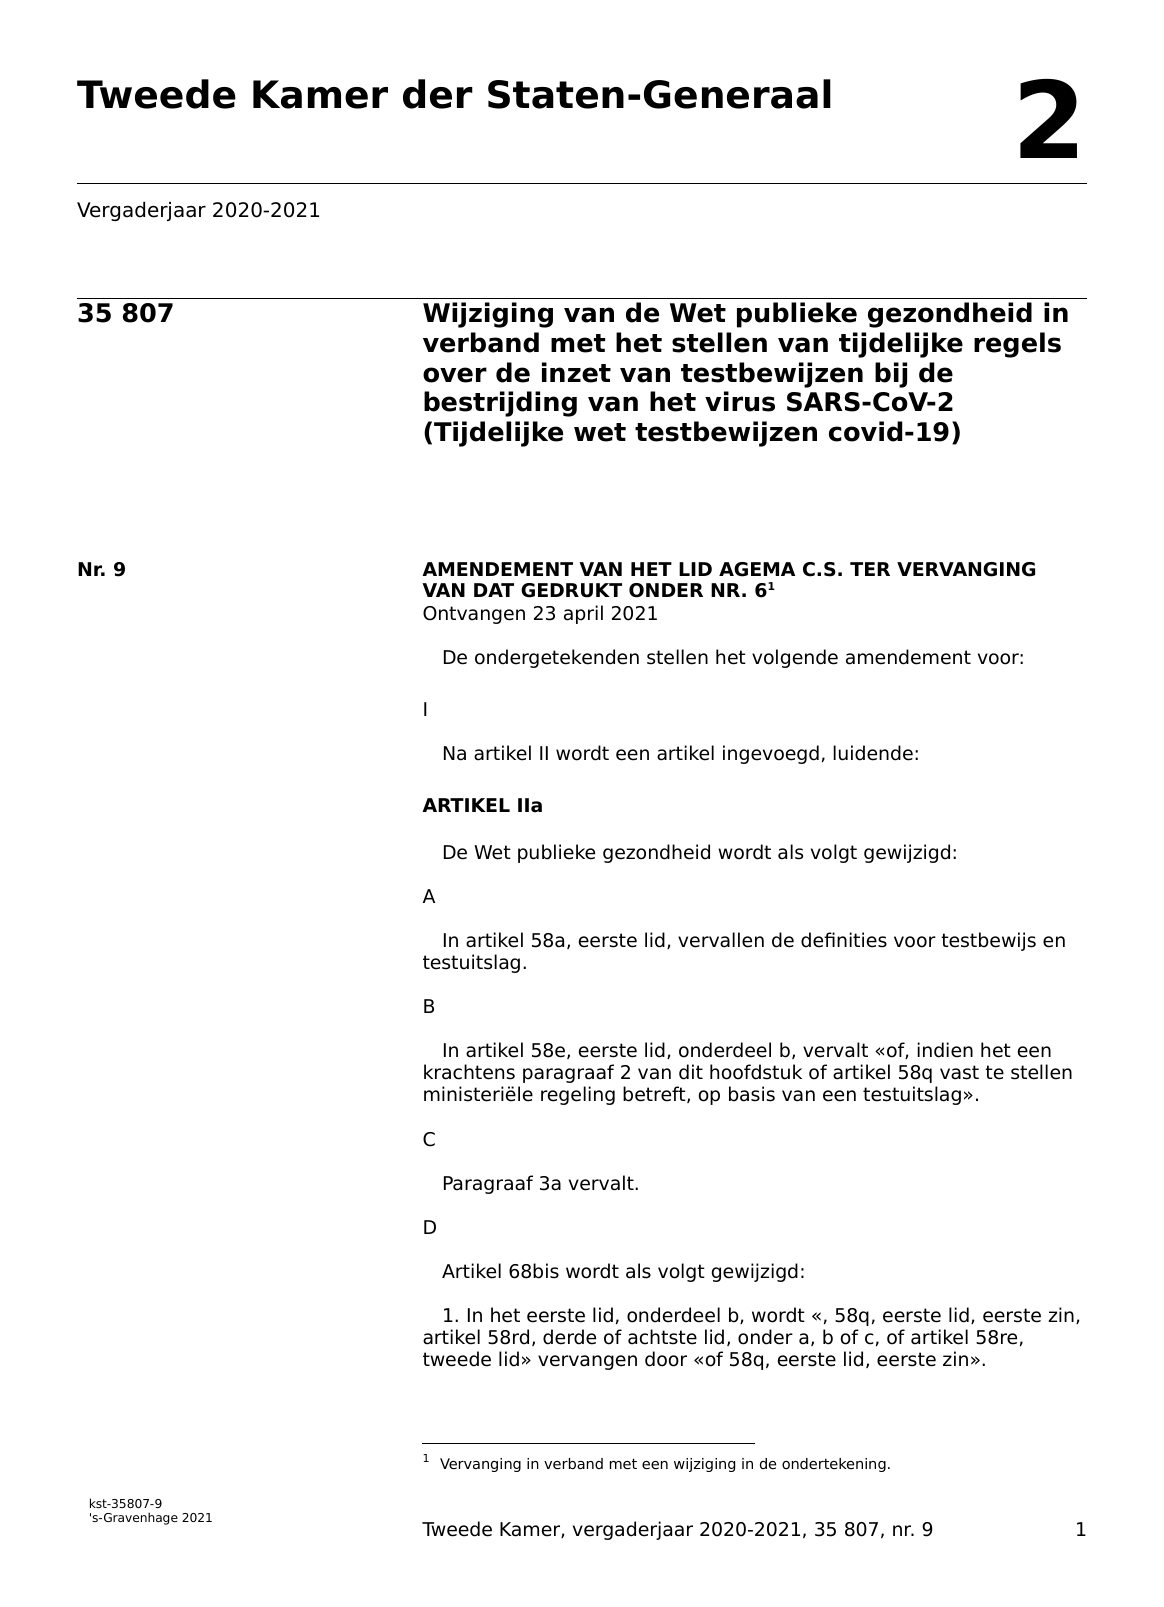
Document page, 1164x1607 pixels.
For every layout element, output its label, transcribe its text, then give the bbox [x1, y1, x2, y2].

subtitle 35 807 Wijziging van de Wet publieke gezondheid in verband met het stellen van tijdelijke regels over de inzet van testbewijzen bij de bestrijding van het virus SARS-CoV-2 (Tijdelijke wet testbewijzen covid-19) [77, 299, 1087, 447]
subtitle ARTIKEL IIa [422, 795, 1087, 817]
text A [422, 886, 1087, 908]
text 's-Gravenhage 2021 [88, 1511, 323, 1525]
text De ondergetekenden stellen het volgende amendement voor: [422, 647, 1087, 668]
text Vervanging in verband met een wijziging in de ondertekening. [422, 1452, 1087, 1474]
text B [422, 996, 1087, 1018]
text Ontvangen 23 april 2021 [422, 602, 1087, 624]
table_cell Vergaderjaar 2020-2021 [77, 184, 1087, 298]
subtitle I [422, 698, 1087, 721]
text 1. In het eerste lid, onderdeel b, wordt «, 58q, eerste lid, eerste zin, artikel 58rd, derde of achtste lid, onder a, b of c, of artikel 58re, tweede lid» vervangen door «of 58q, eerste lid, eerste zin». [422, 1305, 1087, 1371]
table_header Tweede Kamer der Staten-Generaal [77, 59, 886, 183]
text Na artikel II wordt een artikel ingevoegd, luidende: [422, 743, 1087, 765]
text Paragraaf 3a vervalt. [422, 1173, 1087, 1194]
subtitle Nr. 9 AMENDEMENT VAN HET LID AGEMA C.S. TER VERVANGING VAN DAT GEDRUKT ONDER NR. 6 [77, 558, 1087, 602]
text C [422, 1128, 1087, 1150]
text D [422, 1217, 1087, 1239]
text Artikel 68bis wordt als volgt gewijzigd: [422, 1261, 1087, 1283]
text kst-35807-9 [88, 1497, 323, 1511]
text In artikel 58e, eerste lid, onderdeel b, vervalt «of, indien het een krachtens paragraaf 2 van dit hoofdstuk of artikel 58q vast te stellen ministeriële regeling betreft, op basis van een testuitslag». [422, 1040, 1087, 1106]
table_header 2 [886, 59, 1087, 183]
text De Wet publieke gezondheid wordt als volgt gewijzigd: [422, 842, 1087, 864]
text In artikel 58a, eerste lid, vervallen de definities voor testbewijs en testuitslag. [422, 930, 1087, 974]
